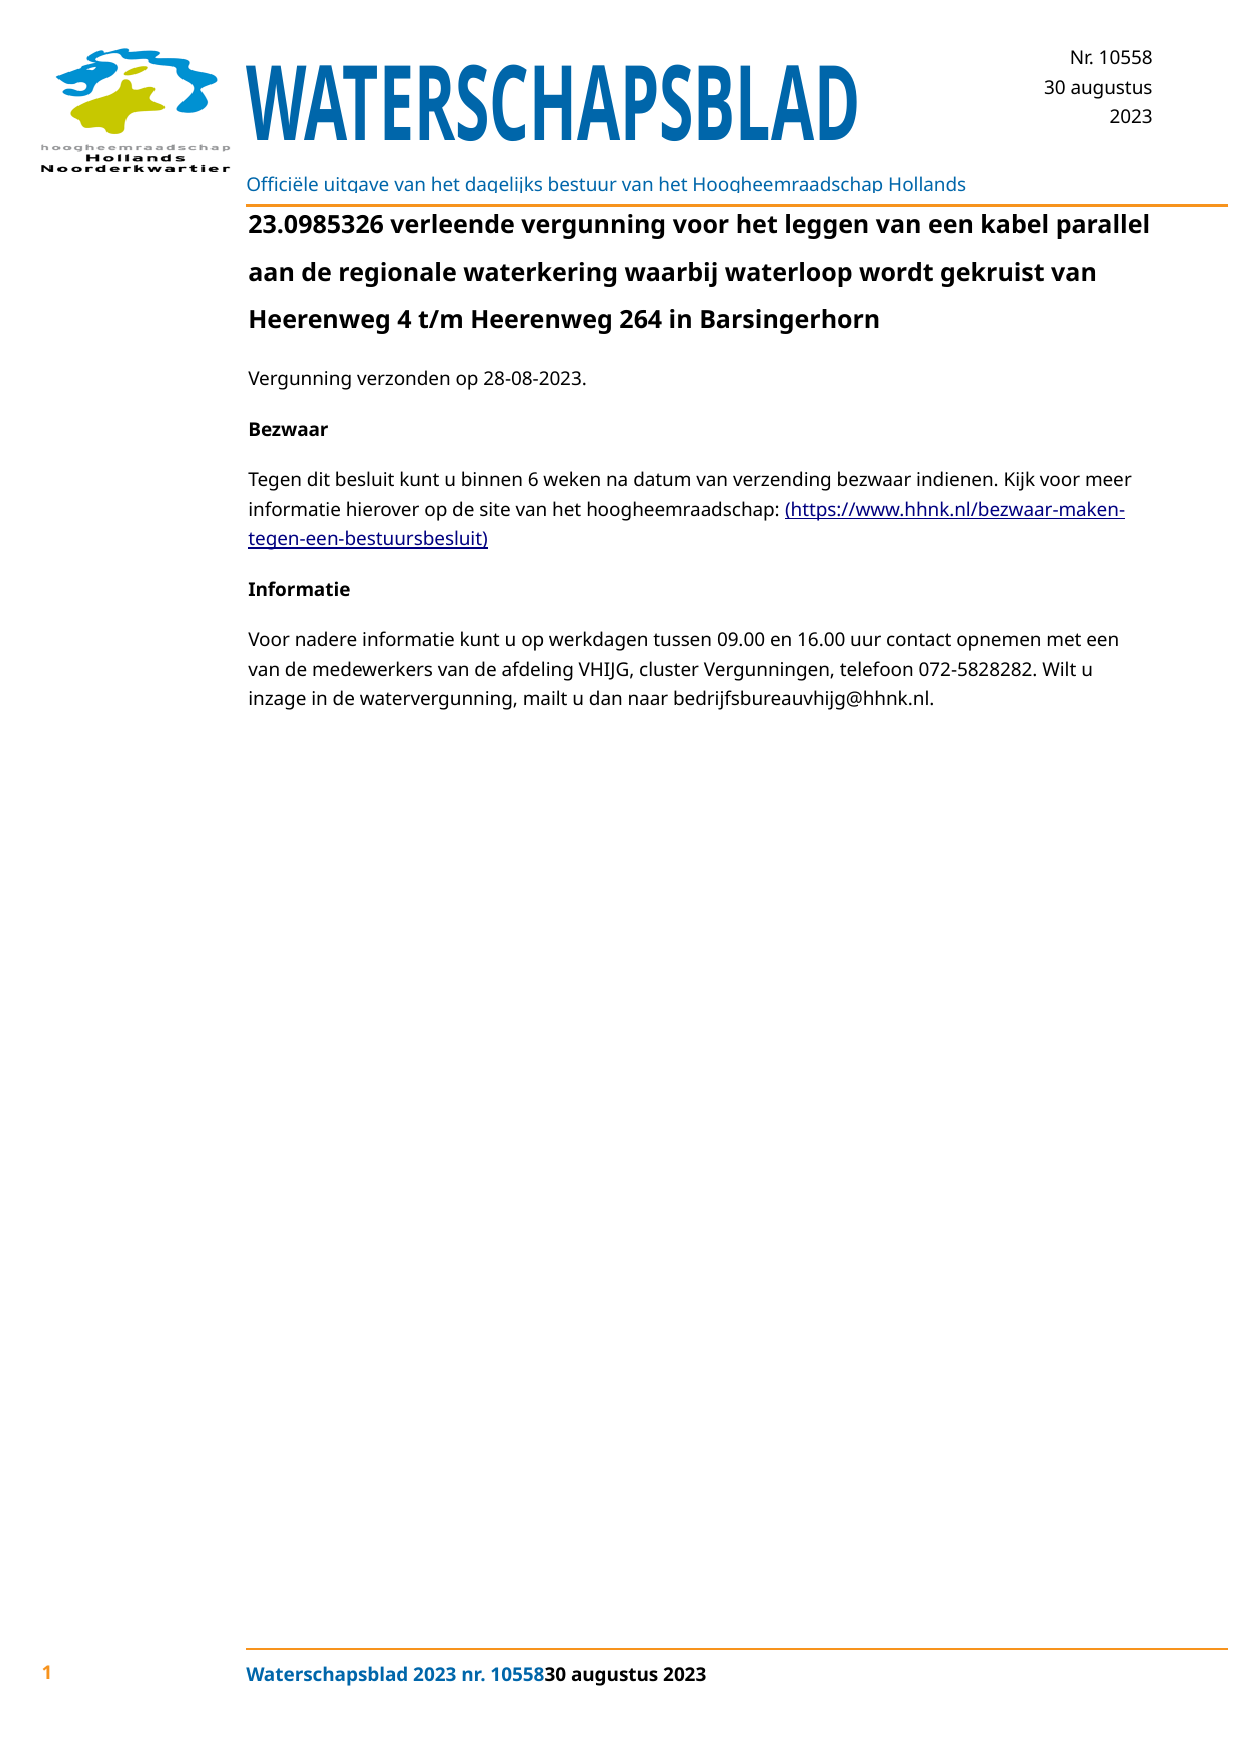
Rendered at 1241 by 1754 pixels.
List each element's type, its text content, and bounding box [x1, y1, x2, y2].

text Voor nadere informatie kunt u op werkdagen tussen 09.00 en 16.00 uur contact opnemen met een van de medewerkers van de afdeling VHIJG, cluster Vergunningen, telefoon 072-5828282. Wilt u inzage in de watervergunning, mailt u dan naar bedrijfsbureauvhijg@hhnk.nl. [248, 626, 1152, 711]
text Bezwaar [248, 416, 1152, 442]
text 23.0985326 verleende vergunning voor het leggen van een kabel parallel aan de regionale waterkering waarbij waterloop wordt gekruist van Heerenweg 4 t/m Heerenweg 264 in Barsingerhorn [248, 207, 1152, 336]
text Tegen dit besluit kunt u binnen 6 weken na datum van verzending bezwaar indienen. Kijk voor meer informatie hierover op de site van het hoogheemraadschap: (https://www.hhnk.nl/bezwaar-maken-tegen-een-bestuursbesluit) [248, 466, 1152, 551]
text Vergunning verzonden op 28-08-2023. [248, 366, 1152, 391]
text Informatie [248, 576, 1152, 602]
picture [41, 47, 231, 172]
